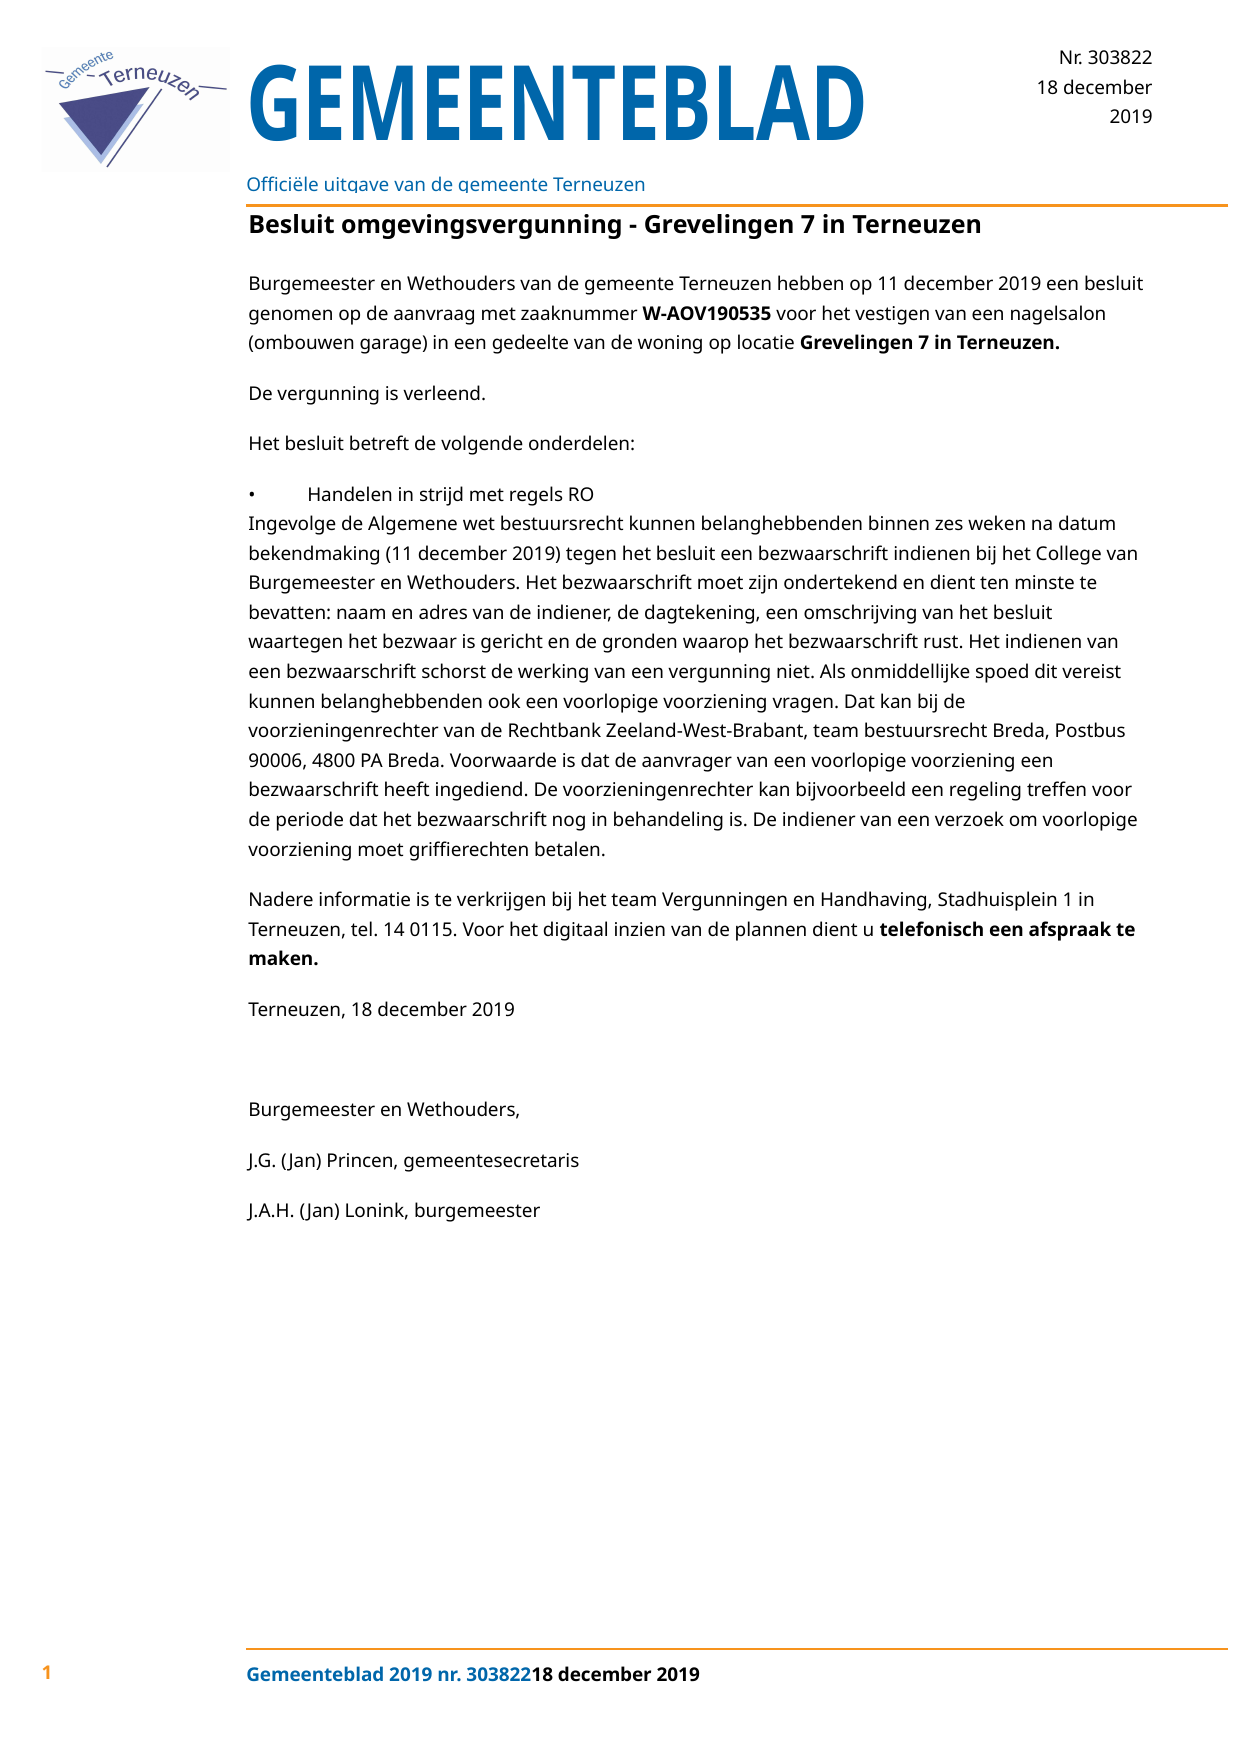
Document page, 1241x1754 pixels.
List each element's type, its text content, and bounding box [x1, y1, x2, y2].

text Terneuzen, 18 december 2019 [248, 996, 1152, 1021]
text Het besluit betreft de volgende onderdelen: [248, 430, 1152, 456]
list Handelen in strijd met regels RO [248, 481, 1152, 506]
text J.A.H. (Jan) Lonink, burgemeester [248, 1197, 1152, 1223]
text Burgemeester en Wethouders van de gemeente Terneuzen hebben op 11 december 2019 een besluit genomen op de aanvraag met zaaknummer W-AOV190535 voor het vestigen van een nagelsalon (ombouwen garage) in een gedeelte van de woning op locatie Grevelingen 7 in Terneuzen. [248, 270, 1152, 355]
text J.G. (Jan) Princen, gemeentesecretaris [248, 1147, 1152, 1173]
text Besluit omgevingsvergunning - Grevelingen 7 in Terneuzen [248, 207, 1152, 241]
text Nadere informatie is te verkrijgen bij het team Vergunningen en Handhaving, Stadhuisplein 1 in Terneuzen, tel. 14 0115. Voor het digitaal inzien van de plannen dient u telefonisch een afspraak te maken. [248, 886, 1152, 971]
picture [41, 47, 231, 172]
text De vergunning is verleend. [248, 380, 1152, 406]
text Ingevolge de Algemene wet bestuursrecht kunnen belanghebbenden binnen zes weken na datum bekendmaking (11 december 2019) tegen het besluit een bezwaarschrift indienen bij het College van Burgemeester en Wethouders. Het bezwaarschrift moet zijn ondertekend en dient ten minste te bevatten: naam en adres van de indiener, de dagtekening, een omschrijving van het besluit waartegen het bezwaar is gericht en de gronden waarop het bezwaarschrift rust. Het indienen van een bezwaarschrift schorst de werking van een vergunning niet. Als onmiddellijke spoed dit vereist kunnen belanghebbenden ook een voorlopige voorziening vragen. Dat kan bij de voorzieningenrechter van de Rechtbank Zeeland-West-Brabant, team bestuursrecht Breda, Postbus 90006, 4800 PA Breda. Voorwaarde is dat de aanvrager van een voorlopige voorziening een bezwaarschrift heeft ingediend. De voorzieningenrechter kan bijvoorbeeld een regeling treffen voor de periode dat het bezwaarschrift nog in behandeling is. De indiener van een verzoek om voorlopige voorziening moet griffierechten betalen. [248, 510, 1152, 861]
text Burgemeester en Wethouders, [248, 1097, 1152, 1122]
